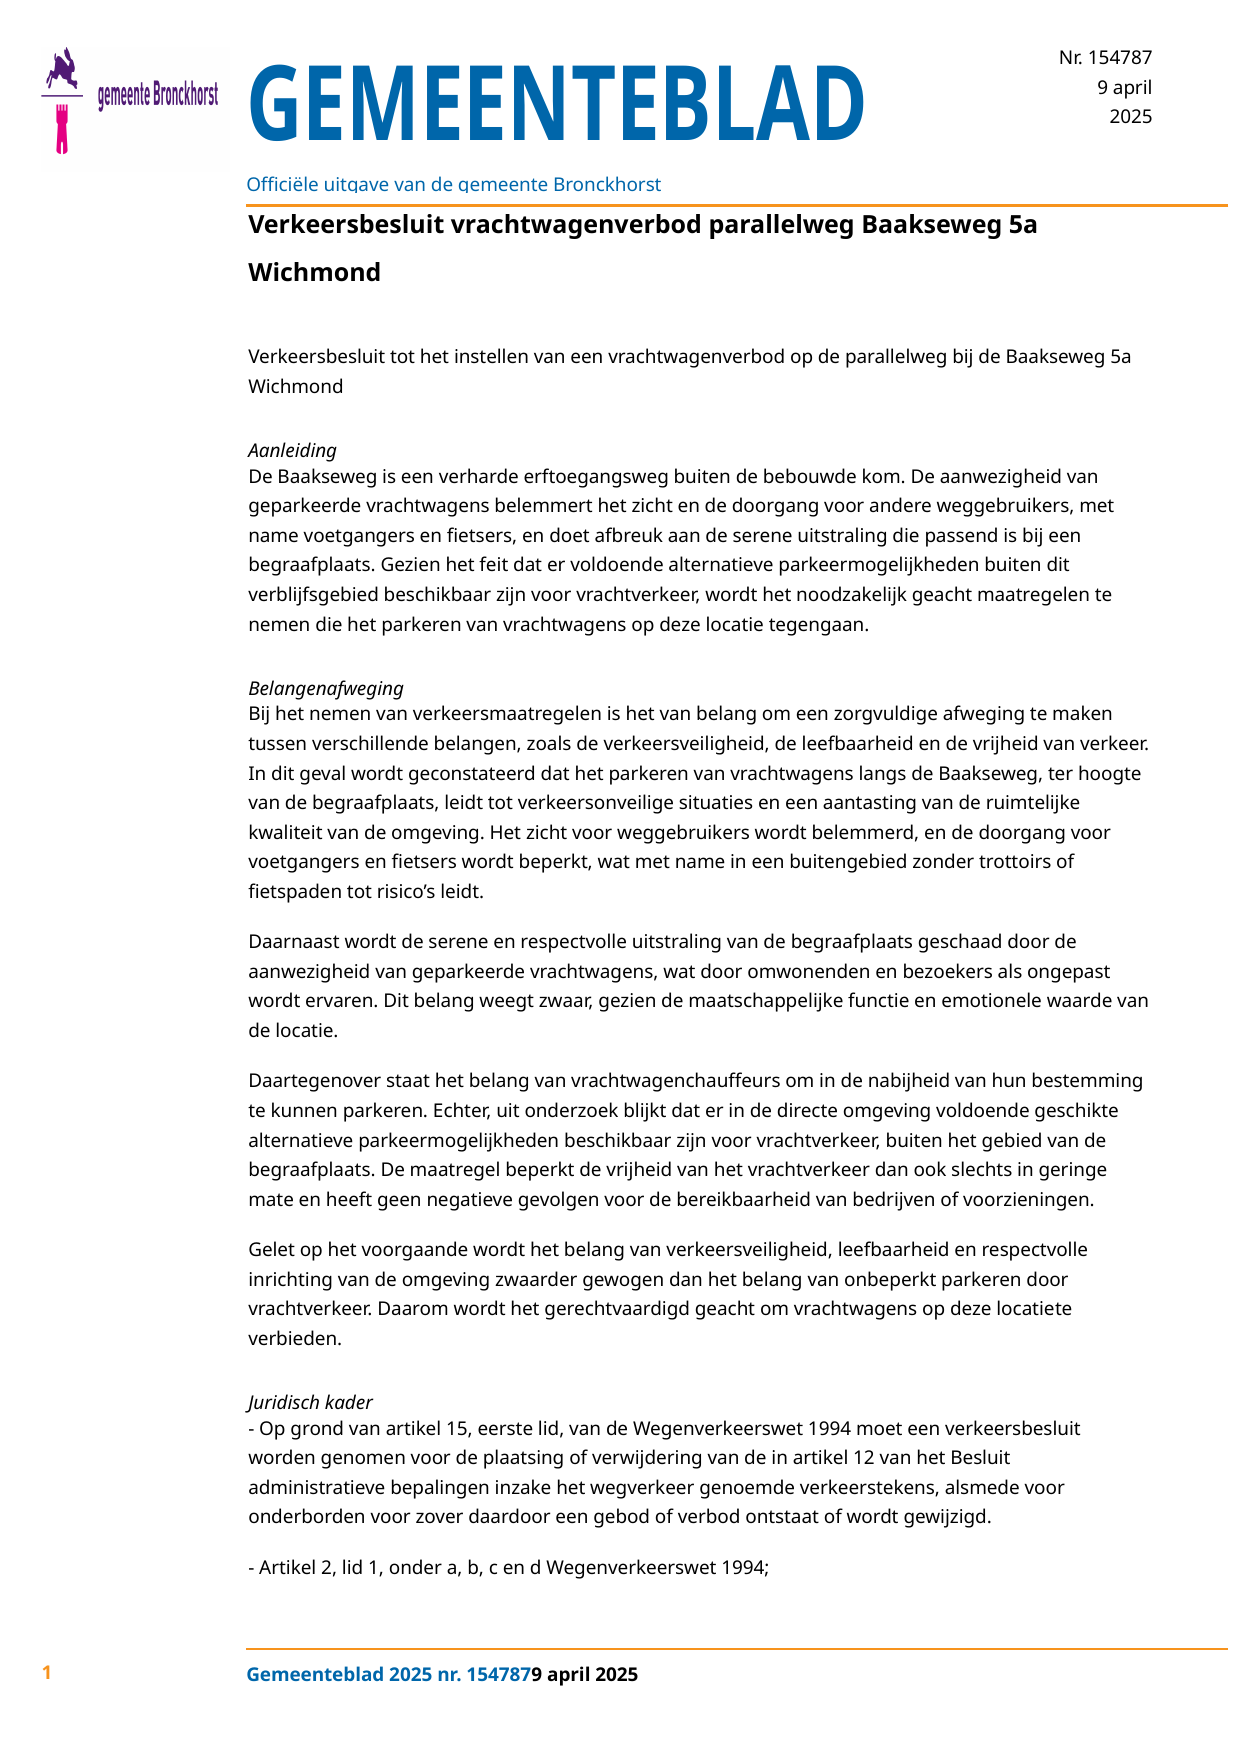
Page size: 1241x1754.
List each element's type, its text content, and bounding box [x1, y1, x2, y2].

text Belangenafweging [248, 675, 1152, 701]
text Juridisch kader [248, 1389, 1152, 1415]
text Bij het nemen van verkeersmaatregelen is het van belang om een zorgvuldige afweging te maken tussen verschillende belangen, zoals de verkeersveiligheid, de leefbaarheid en de vrijheid van verkeer. In dit geval wordt geconstateerd dat het parkeren van vrachtwagens langs de Baakseweg, ter hoogte van de begraafplaats, leidt tot verkeersonveilige situaties en een aantasting van de ruimtelijke kwaliteit van de omgeving. Het zicht voor weggebruikers wordt belemmerd, en de doorgang voor voetgangers en fietsers wordt beperkt, wat met name in een buitengebied zonder trottoirs of fietspaden tot risico’s leidt. [248, 701, 1152, 904]
text Gelet op het voorgaande wordt het belang van verkeersveiligheid, leefbaarheid en respectvolle inrichting van de omgeving zwaarder gewogen dan het belang van onbeperkt parkeren door vrachtverkeer. Daarom wordt het gerechtvaardigd geacht om vrachtwagens op deze locatiete verbieden. [248, 1236, 1152, 1351]
text - Artikel 2, lid 1, onder a, b, c en d Wegenverkeerswet 1994; [248, 1554, 1152, 1580]
text De Baakseweg is een verharde erftoegangsweg buiten de bebouwde kom. De aanwezigheid van geparkeerde vrachtwagens belemmert het zicht en de doorgang voor andere weggebruikers, met name voetgangers en fietsers, en doet afbreuk aan de serene uitstraling die passend is bij een begraafplaats. Gezien het feit dat er voldoende alternatieve parkeermogelijkheden buiten dit verblijfsgebied beschikbaar zijn voor vrachtverkeer, wordt het noodzakelijk geacht maatregelen te nemen die het parkeren van vrachtwagens op deze locatie tegengaan. [248, 463, 1152, 637]
text Verkeersbesluit vrachtwagenverbod parallelweg Baakseweg 5a Wichmond [248, 207, 1152, 288]
text Aanleiding [248, 437, 1152, 463]
text Daarnaast wordt de serene en respectvolle uitstraling van de begraafplaats geschaad door de aanwezigheid van geparkeerde vrachtwagens, wat door omwonenden en bezoekers als ongepast wordt ervaren. Dit belang weegt zwaar, gezien de maatschappelijke functie en emotionele waarde van de locatie. [248, 928, 1152, 1043]
text Daartegenover staat het belang van vrachtwagenchauffeurs om in de nabijheid van hun bestemming te kunnen parkeren. Echter, uit onderzoek blijkt dat er in de directe omgeving voldoende geschikte alternatieve parkeermogelijkheden beschikbaar zijn voor vrachtverkeer, buiten het gebied van de begraafplaats. De maatregel beperkt de vrijheid van het vrachtverkeer dan ook slechts in geringe mate en heeft geen negatieve gevolgen voor de bereikbaarheid van bedrijven of voorzieningen. [248, 1068, 1152, 1212]
text - Op grond van artikel 15, eerste lid, van de Wegenverkeerswet 1994 moet een verkeersbesluit worden genomen voor de plaatsing of verwijdering van de in artikel 12 van het Besluit administratieve bepalingen inzake het wegverkeer genoemde verkeerstekens, alsmede voor onderborden voor zover daardoor een gebod of verbod ontstaat of wordt gewijzigd. [248, 1415, 1152, 1529]
text Verkeersbesluit tot het instellen van een vrachtwagenverbod op de parallelweg bij de Baakseweg 5a Wichmond [248, 344, 1152, 399]
picture [41, 47, 231, 172]
